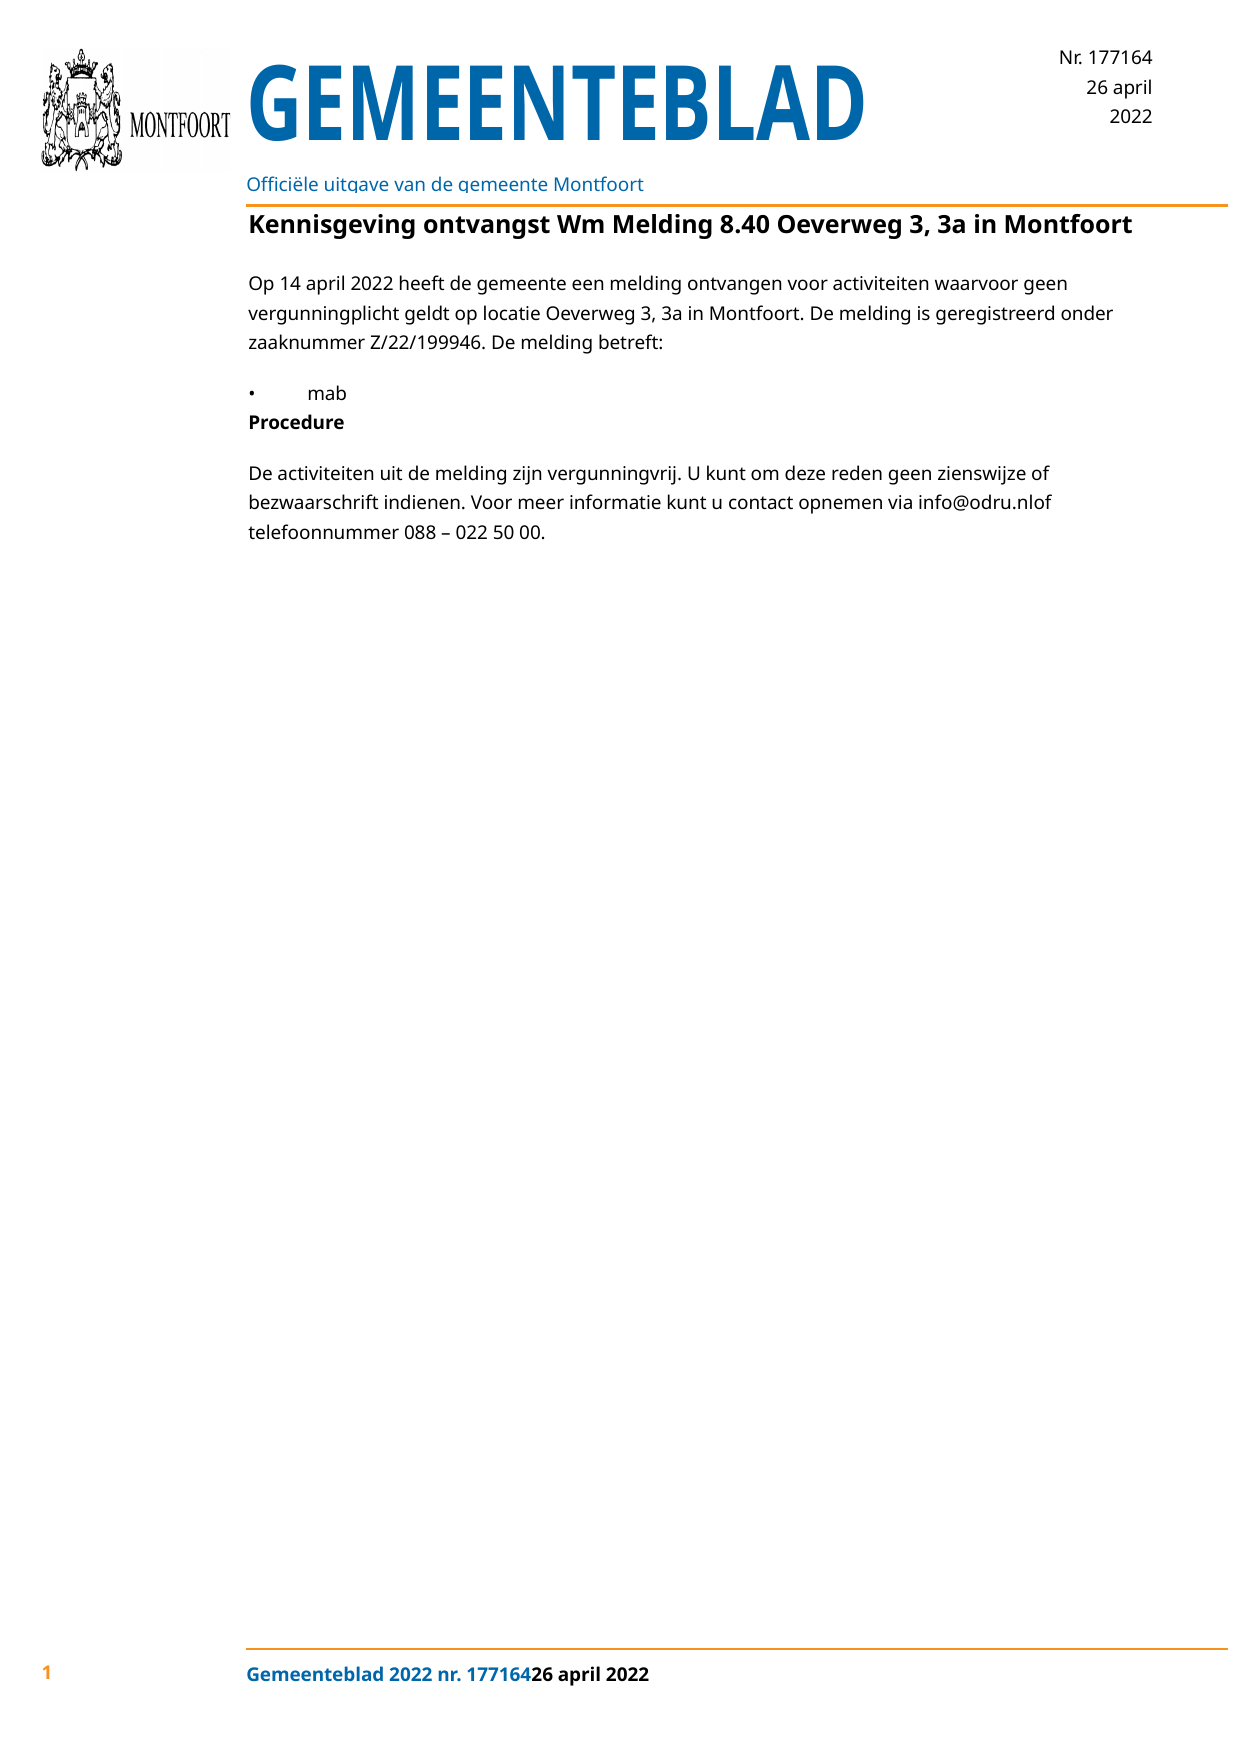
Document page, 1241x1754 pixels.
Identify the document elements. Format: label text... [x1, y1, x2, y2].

list mab [248, 380, 1152, 406]
text Kennisgeving ontvangst Wm Melding 8.40 Oeverweg 3, 3a in Montfoort [248, 207, 1152, 241]
text Op 14 april 2022 heeft de gemeente een melding ontvangen voor activiteiten waarvoor geen vergunningplicht geldt op locatie Oeverweg 3, 3a in Montfoort. De melding is geregistreerd onder zaaknummer Z/22/199946. De melding betreft: [248, 270, 1152, 355]
text De activiteiten uit de melding zijn vergunningvrij. U kunt om deze reden geen zienswijze of bezwaarschrift indienen. Voor meer informatie kunt u contact opnemen via info@odru.nlof telefoonnummer 088 – 022 50 00. [248, 460, 1152, 545]
picture [41, 47, 231, 172]
text Procedure [248, 409, 1152, 435]
